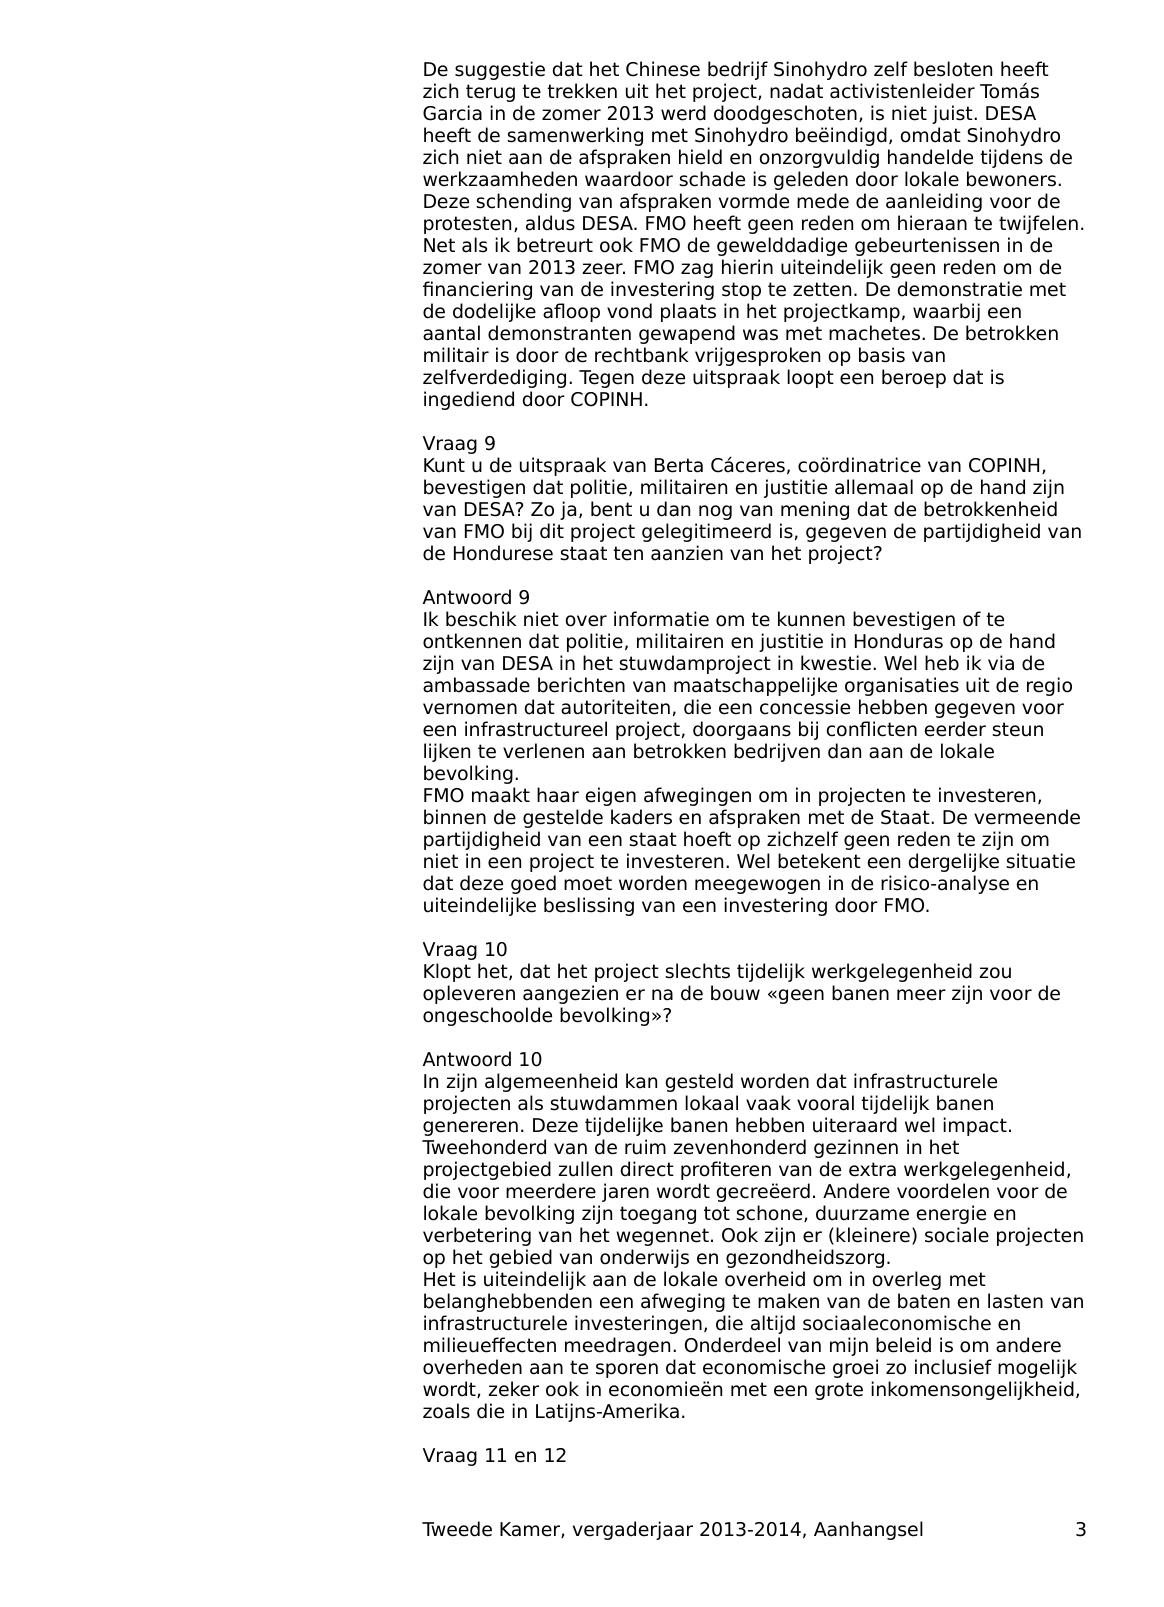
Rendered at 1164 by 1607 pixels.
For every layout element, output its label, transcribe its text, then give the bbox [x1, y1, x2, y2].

text Klopt het, dat het project slechts tijdelijk werkgelegenheid zou opleveren aangezien er na de bouw «geen banen meer zijn voor de ongeschoolde bevolking»? [422, 961, 1087, 1027]
text Kunt u de uitspraak van Berta Cáceres, coördinatrice van COPINH, bevestigen dat politie, militairen en justitie allemaal op de hand zijn van DESA? Zo ja, bent u dan nog van mening dat de betrokkenheid van FMO bij dit project gelegitimeerd is, gegeven de partijdigheid van de Hondurese staat ten aanzien van het project? [422, 455, 1087, 565]
text Net als ik betreurt ook FMO de gewelddadige gebeurtenissen in de zomer van 2013 zeer. FMO zag hierin uiteindelijk geen reden om de financiering van de investering stop te zetten. De demonstratie met de dodelijke afloop vond plaats in het projectkamp, waarbij een aantal demonstranten gewapend was met machetes. De betrokken militair is door de rechtbank vrijgesproken op basis van zelfverdediging. Tegen deze uitspraak loopt een beroep dat is ingediend door COPINH. [422, 235, 1087, 411]
text In zijn algemeenheid kan gesteld worden dat infrastructurele projecten als stuwdammen lokaal vaak vooral tijdelijk banen genereren. Deze tijdelijke banen hebben uiteraard wel impact. Tweehonderd van de ruim zevenhonderd gezinnen in het projectgebied zullen direct profiteren van de extra werkgelegenheid, die voor meerdere jaren wordt gecreëerd. Andere voordelen voor de lokale bevolking zijn toegang tot schone, duurzame energie en verbetering van het wegennet. Ook zijn er (kleinere) sociale projecten op het gebied van onderwijs en gezondheidszorg. [422, 1071, 1087, 1269]
text Antwoord 10 [422, 1049, 1087, 1071]
text Ik beschik niet over informatie om te kunnen bevestigen of te ontkennen dat politie, militairen en justitie in Honduras op de hand zijn van DESA in het stuwdamproject in kwestie. Wel heb ik via de ambassade berichten van maatschappelijke organisaties uit de regio vernomen dat autoriteiten, die een concessie hebben gegeven voor een infrastructureel project, doorgaans bij conflicten eerder steun lijken te verlenen aan betrokken bedrijven dan aan de lokale bevolking. [422, 609, 1087, 785]
text Vraag 10 [422, 939, 1087, 961]
text Vraag 9 [422, 433, 1087, 455]
text Vraag 11 en 12 [422, 1445, 1087, 1467]
text Antwoord 9 [422, 587, 1087, 609]
text Het is uiteindelijk aan de lokale overheid om in overleg met belanghebbenden een afweging te maken van de baten en lasten van infrastructurele investeringen, die altijd sociaaleconomische en milieueffecten meedragen. Onderdeel van mijn beleid is om andere overheden aan te sporen dat economische groei zo inclusief mogelijk wordt, zeker ook in economieën met een grote inkomensongelijkheid, zoals die in Latijns-Amerika. [422, 1269, 1087, 1423]
text De suggestie dat het Chinese bedrijf Sinohydro zelf besloten heeft zich terug te trekken uit het project, nadat activistenleider Tomás Garcia in de zomer 2013 werd doodgeschoten, is niet juist. DESA heeft de samenwerking met Sinohydro beëindigd, omdat Sinohydro zich niet aan de afspraken hield en onzorgvuldig handelde tijdens de werkzaamheden waardoor schade is geleden door lokale bewoners. Deze schending van afspraken vormde mede de aanleiding voor de protesten, aldus DESA. FMO heeft geen reden om hieraan te twijfelen. [422, 59, 1087, 235]
text FMO maakt haar eigen afwegingen om in projecten te investeren, binnen de gestelde kaders en afspraken met de Staat. De vermeende partijdigheid van een staat hoeft op zichzelf geen reden te zijn om niet in een project te investeren. Wel betekent een dergelijke situatie dat deze goed moet worden meegewogen in de risico-analyse en uiteindelijke beslissing van een investering door FMO. [422, 785, 1087, 917]
